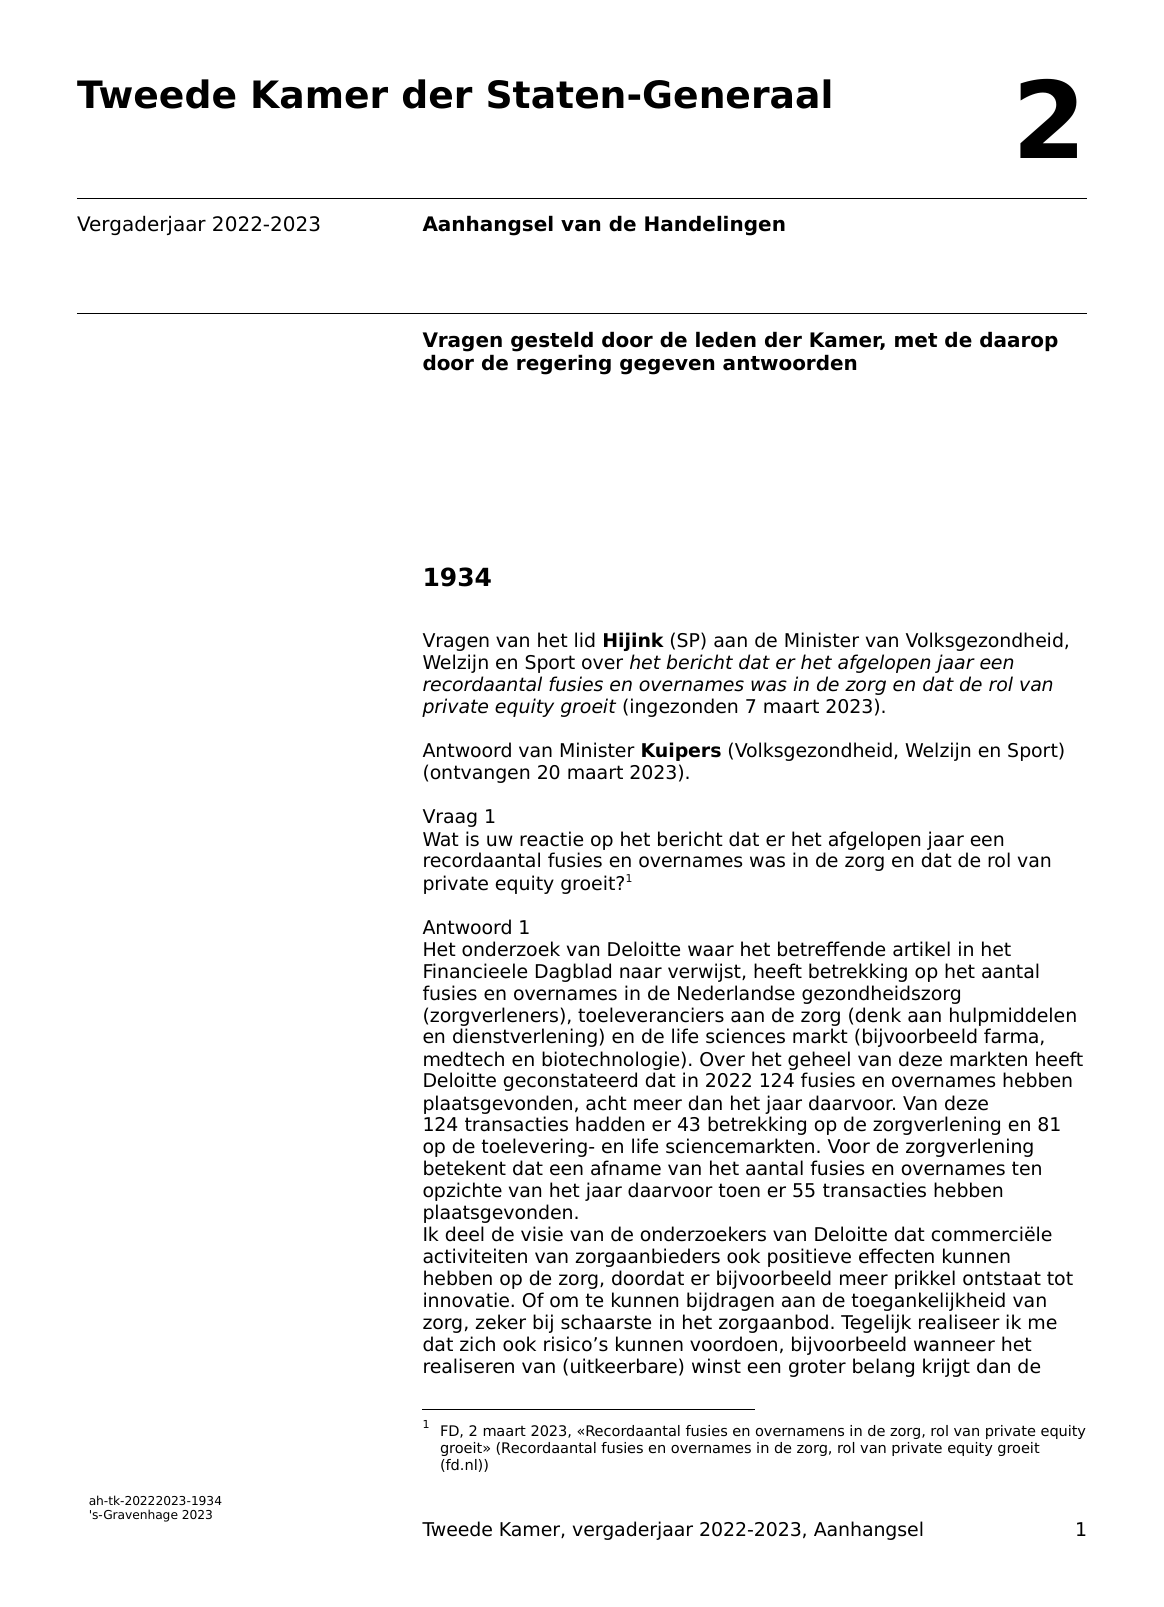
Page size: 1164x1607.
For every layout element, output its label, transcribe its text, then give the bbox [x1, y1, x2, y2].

table_cell [77, 314, 422, 375]
text ah-tk-20222023-1934 [88, 1494, 323, 1508]
text Antwoord 1 [422, 917, 1087, 938]
text Vragen van het lid Hijink (SP) aan de Minister van Volksgezondheid, Welzijn en Sport over het bericht dat er het afgelopen jaar een recordaantal fusies en overnames was in de zorg en dat de rol van private equity groeit (ingezonden 7 maart 2023). [422, 630, 1087, 718]
text Wat is uw reactie op het bericht dat er het afgelopen jaar een recordaantal fusies en overnames was in de zorg en dat de rol van private equity groeit? [422, 828, 1087, 894]
text Antwoord van Minister Kuipers (Volksgezondheid, Welzijn en Sport) (ontvangen 20 maart 2023). [422, 740, 1087, 784]
text FD, 2 maart 2023, «Recordaantal fusies en overnamens in de zorg, rol van private equity groeit» (Recordaantal fusies en overnames in de zorg, rol van private equity groeit (fd.nl)) [422, 1418, 1087, 1474]
text Vraag 1 [422, 806, 1087, 828]
table_cell Vragen gesteld door de leden der Kamer, met de daarop door de regering gegeven antwoorden [422, 314, 1087, 375]
text 1934 [422, 563, 1087, 592]
text Ik deel de visie van de onderzoekers van Deloitte dat commerciële activiteiten van zorgaanbieders ook positieve effecten kunnen hebben op de zorg, doordat er bijvoorbeeld meer prikkel ontstaat tot innovatie. Of om te kunnen bijdragen aan de toegankelijkheid van zorg, zeker bij schaarste in het zorgaanbod. Tegelijk realiseer ik me dat zich ook risico’s kunnen voordoen, bijvoorbeeld wanneer het realiseren van (uitkeerbare) winst een groter belang krijgt dan de [422, 1224, 1087, 1378]
table_header Tweede Kamer der Staten-Generaal [77, 59, 886, 198]
table_cell Aanhangsel van de Handelingen [422, 199, 1087, 313]
table_header 2 [886, 59, 1087, 198]
text 's-Gravenhage 2023 [88, 1508, 323, 1522]
table_cell Vergaderjaar 2022-2023 [77, 199, 422, 313]
text Het onderzoek van Deloitte waar het betreffende artikel in het Financieele Dagblad naar verwijst, heeft betrekking op het aantal fusies en overnames in de Nederlandse gezondheidszorg (zorgverleners), toeleveranciers aan de zorg (denk aan hulpmiddelen en dienstverlening) en de life sciences markt (bijvoorbeeld farma, medtech en biotechnologie). Over het geheel van deze markten heeft Deloitte geconstateerd dat in 2022 124 fusies en overnames hebben plaatsgevonden, acht meer dan het jaar daarvoor. Van deze 124 transacties hadden er 43 betrekking op de zorgverlening en 81 op de toelevering- en life sciencemarkten. Voor de zorgverlening betekent dat een afname van het aantal fusies en overnames ten opzichte van het jaar daarvoor toen er 55 transacties hebben plaatsgevonden. [422, 938, 1087, 1224]
